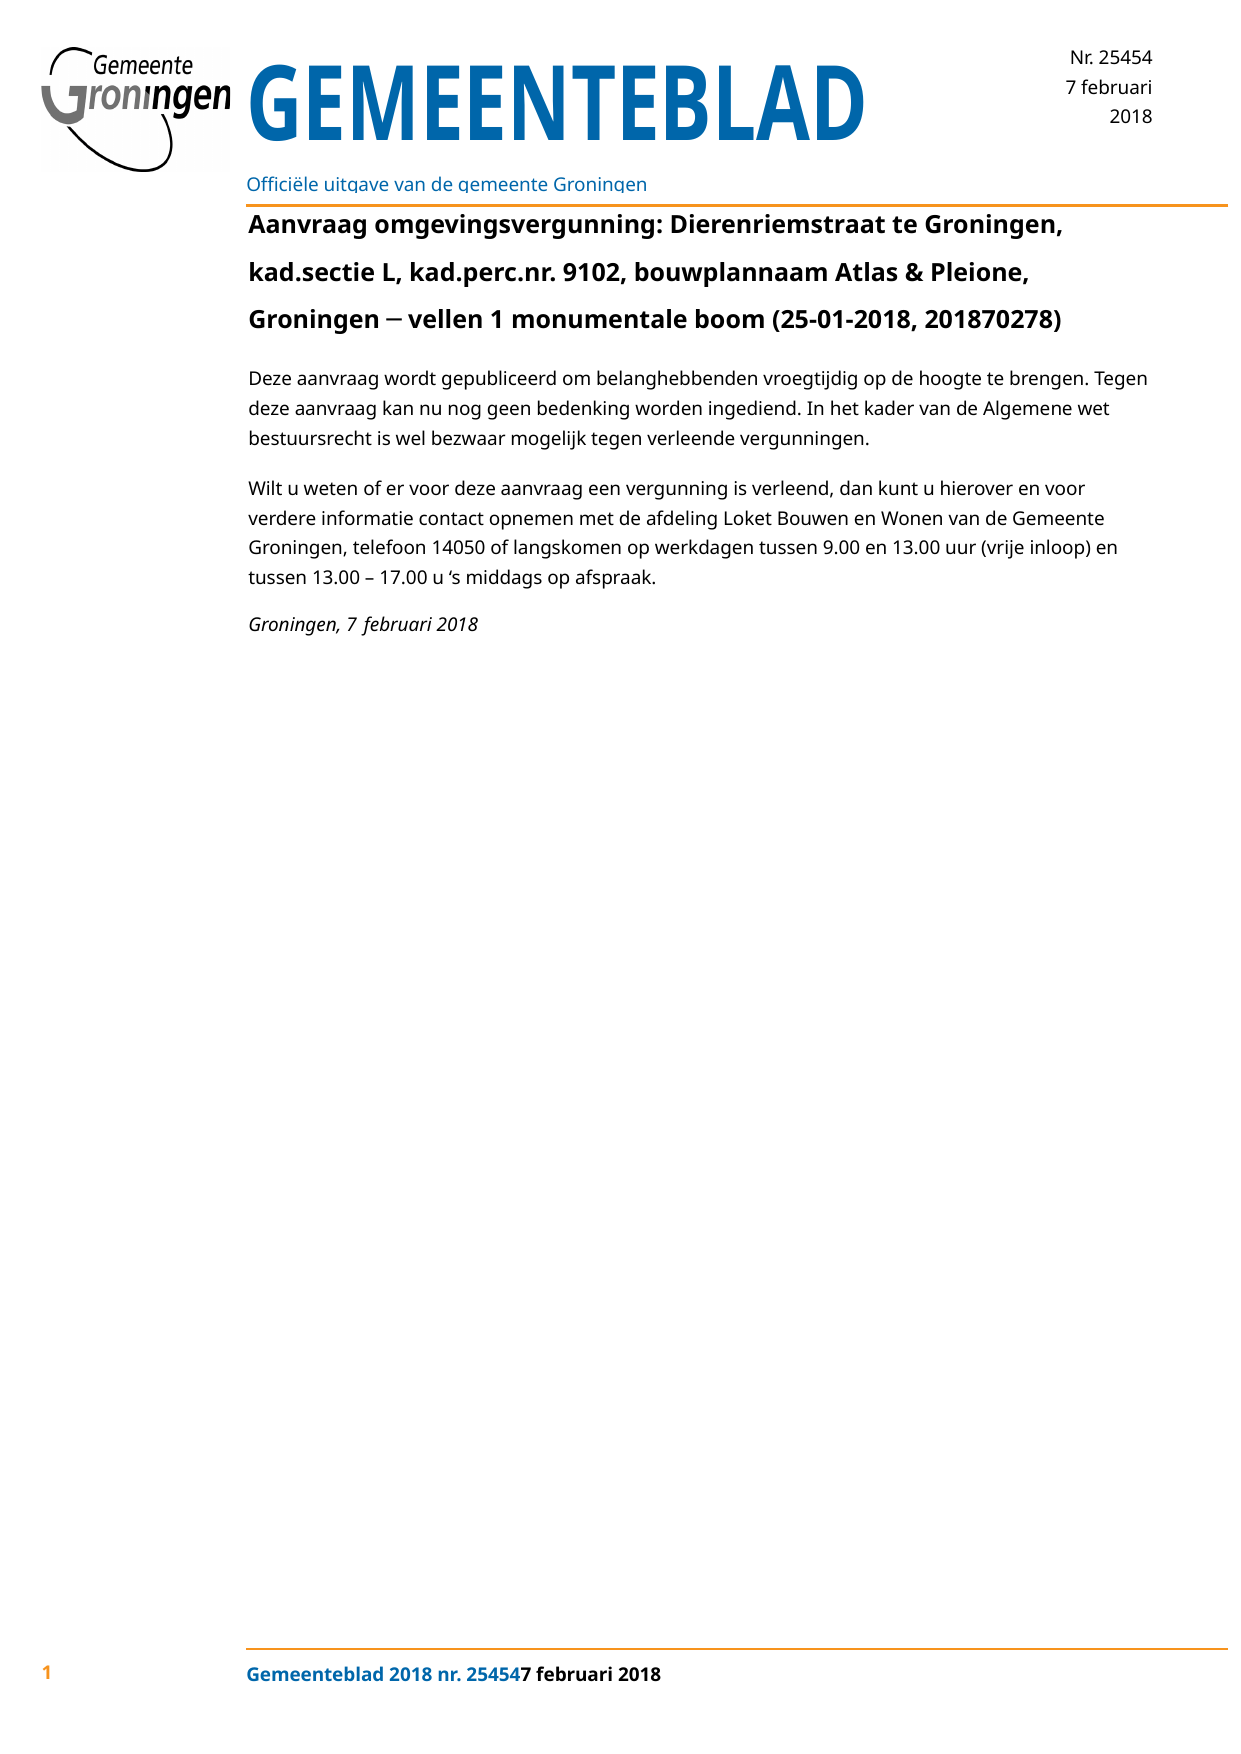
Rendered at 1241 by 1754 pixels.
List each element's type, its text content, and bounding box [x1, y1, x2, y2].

text Groningen, 7 februari 2018 [248, 612, 1152, 637]
text Wilt u weten of er voor deze aanvraag een vergunning is verleend, dan kunt u hierover en voor verdere informatie contact opnemen met de afdeling Loket Bouwen en Wonen van de Gemeente Groningen, telefoon 14050 of langskomen op werkdagen tussen 9.00 en 13.00 uur (vrije inloop) en tussen 13.00 – 17.00 u ‘s middags op afspraak. [248, 475, 1152, 589]
picture [41, 47, 231, 172]
text Deze aanvraag wordt gepubliceerd om belanghebbenden vroegtijdig op de hoogte te brengen. Tegen deze aanvraag kan nu nog geen bedenking worden ingediend. In het kader van de Algemene wet bestuursrecht is wel bezwaar mogelijk tegen verleende vergunningen. [248, 366, 1152, 450]
text Aanvraag omgevingsvergunning: Dierenriemstraat te Groningen, kad.sectie L, kad.perc.nr. 9102, bouwplannaam Atlas & Pleione, Groningen ─ vellen 1 monumentale boom (25-01-2018, 201870278) [248, 207, 1152, 336]
